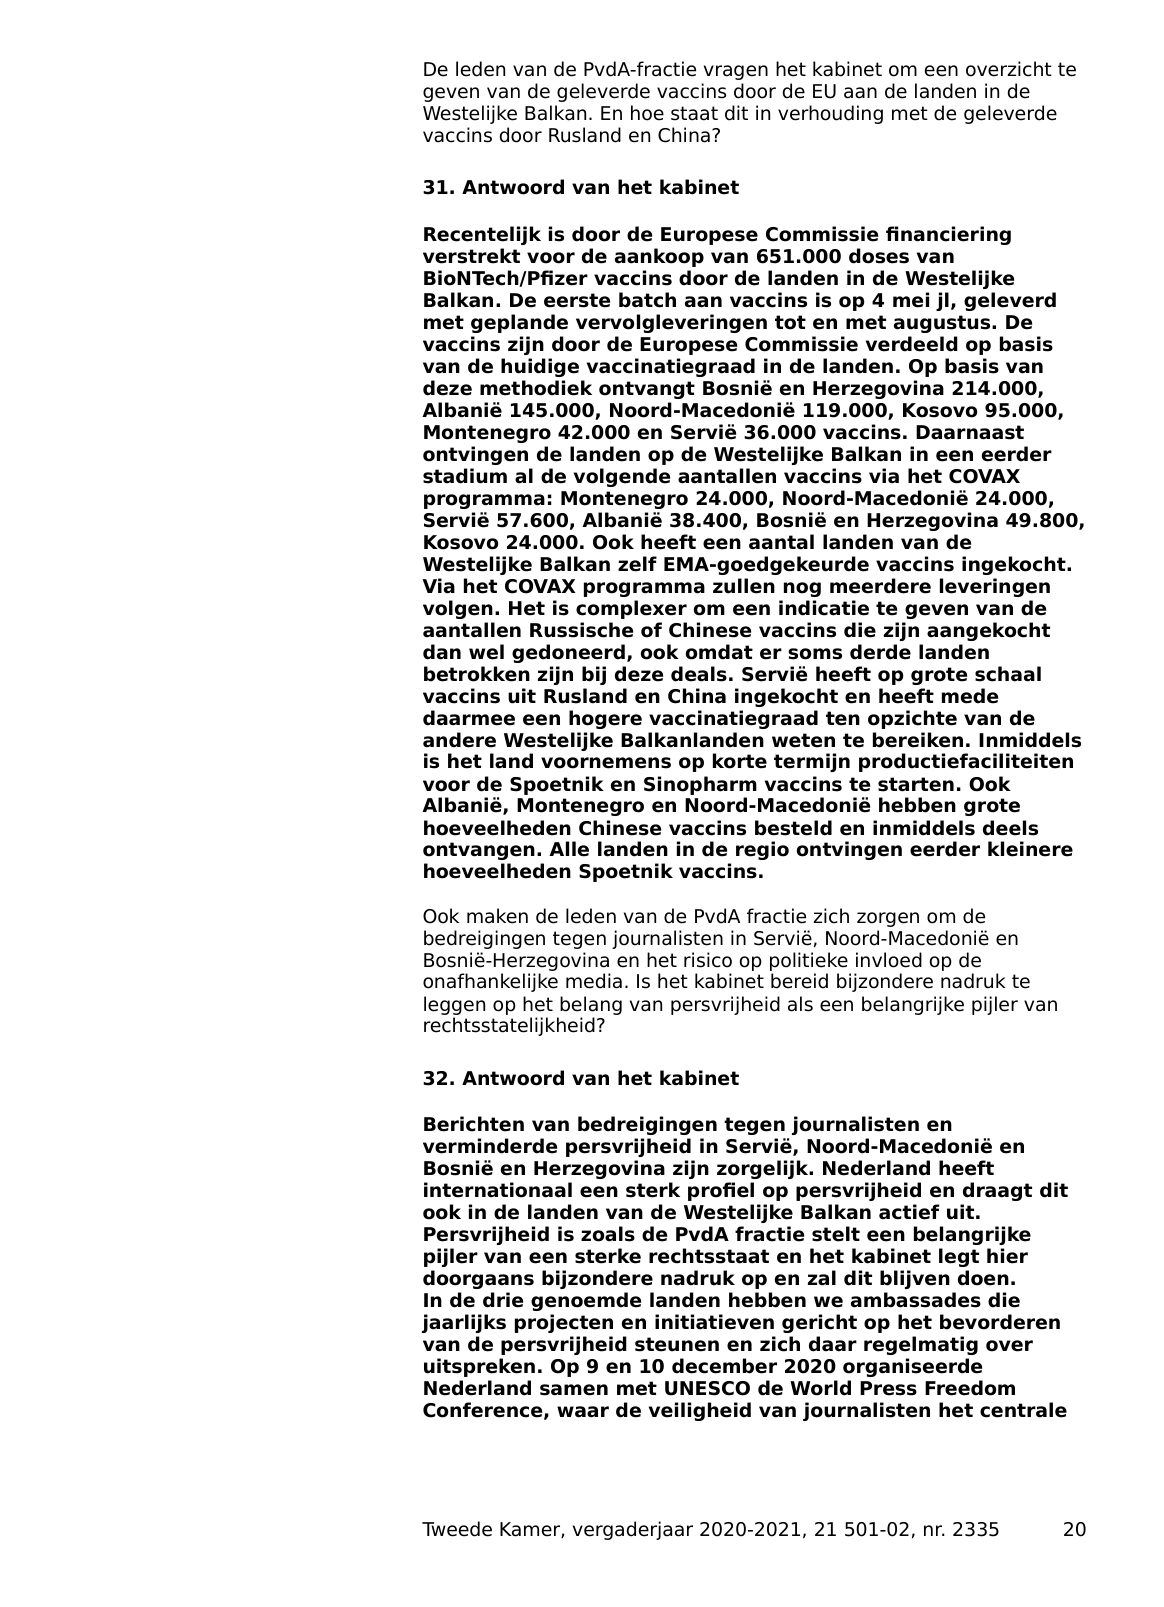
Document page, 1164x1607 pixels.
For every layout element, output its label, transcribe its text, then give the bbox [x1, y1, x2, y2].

subtitle 31. Antwoord van het kabinet [422, 177, 1087, 199]
text De leden van de PvdA-fractie vragen het kabinet om een overzicht te geven van de geleverde vaccins door de EU aan de landen in de Westelijke Balkan. En hoe staat dit in verhouding met de geleverde vaccins door Rusland en China? [422, 59, 1087, 147]
text In de drie genoemde landen hebben we ambassades die jaarlijks projecten en initiatieven gericht op het bevorderen van de persvrijheid steunen en zich daar regelmatig over uitspreken. Op 9 en 10 december 2020 organiseerde Nederland samen met UNESCO de World Press Freedom Conference, waar de veiligheid van journalisten het centrale [422, 1290, 1087, 1422]
text Recentelijk is door de Europese Commissie financiering verstrekt voor de aankoop van 651.000 doses van BioNTech/Pfizer vaccins door de landen in de Westelijke Balkan. De eerste batch aan vaccins is op 4 mei jl, geleverd met geplande vervolgleveringen tot en met augustus. De vaccins zijn door de Europese Commissie verdeeld op basis van de huidige vaccinatiegraad in de landen. Op basis van deze methodiek ontvangt Bosnië en Herzegovina 214.000, Albanië 145.000, Noord-Macedonië 119.000, Kosovo 95.000, Montenegro 42.000 en Servië 36.000 vaccins. Daarnaast ontvingen de landen op de Westelijke Balkan in een eerder stadium al de volgende aantallen vaccins via het COVAX programma: Montenegro 24.000, Noord-Macedonië 24.000, Servië 57.600, Albanië 38.400, Bosnië en Herzegovina 49.800, Kosovo 24.000. Ook heeft een aantal landen van de Westelijke Balkan zelf EMA-goedgekeurde vaccins ingekocht. Via het COVAX programma zullen nog meerdere leveringen volgen. Het is complexer om een indicatie te geven van de aantallen Russische of Chinese vaccins die zijn aangekocht dan wel gedoneerd, ook omdat er soms derde landen betrokken zijn bij deze deals. Servië heeft op grote schaal vaccins uit Rusland en China ingekocht en heeft mede daarmee een hogere vaccinatiegraad ten opzichte van de andere Westelijke Balkanlanden weten te bereiken. Inmiddels is het land voornemens op korte termijn productiefaciliteiten voor de Spoetnik en Sinopharm vaccins te starten. Ook Albanië, Montenegro en Noord-Macedonië hebben grote hoeveelheden Chinese vaccins besteld en inmiddels deels ontvangen. Alle landen in de regio ontvingen eerder kleinere hoeveelheden Spoetnik vaccins. [422, 224, 1087, 883]
text Berichten van bedreigingen tegen journalisten en verminderde persvrijheid in Servië, Noord-Macedonië en Bosnië en Herzegovina zijn zorgelijk. Nederland heeft internationaal een sterk profiel op persvrijheid en draagt dit ook in de landen van de Westelijke Balkan actief uit. Persvrijheid is zoals de PvdA fractie stelt een belangrijke pijler van een sterke rechtsstaat en het kabinet legt hier doorgaans bijzondere nadruk op en zal dit blijven doen. [422, 1114, 1087, 1290]
subtitle 32. Antwoord van het kabinet [422, 1067, 1087, 1089]
text Ook maken de leden van de PvdA fractie zich zorgen om de bedreigingen tegen journalisten in Servië, Noord-Macedonië en Bosnië-Herzegovina en het risico op politieke invloed op de onafhankelijke media. Is het kabinet bereid bijzondere nadruk te leggen op het belang van persvrijheid als een belangrijke pijler van rechtsstatelijkheid? [422, 906, 1087, 1037]
